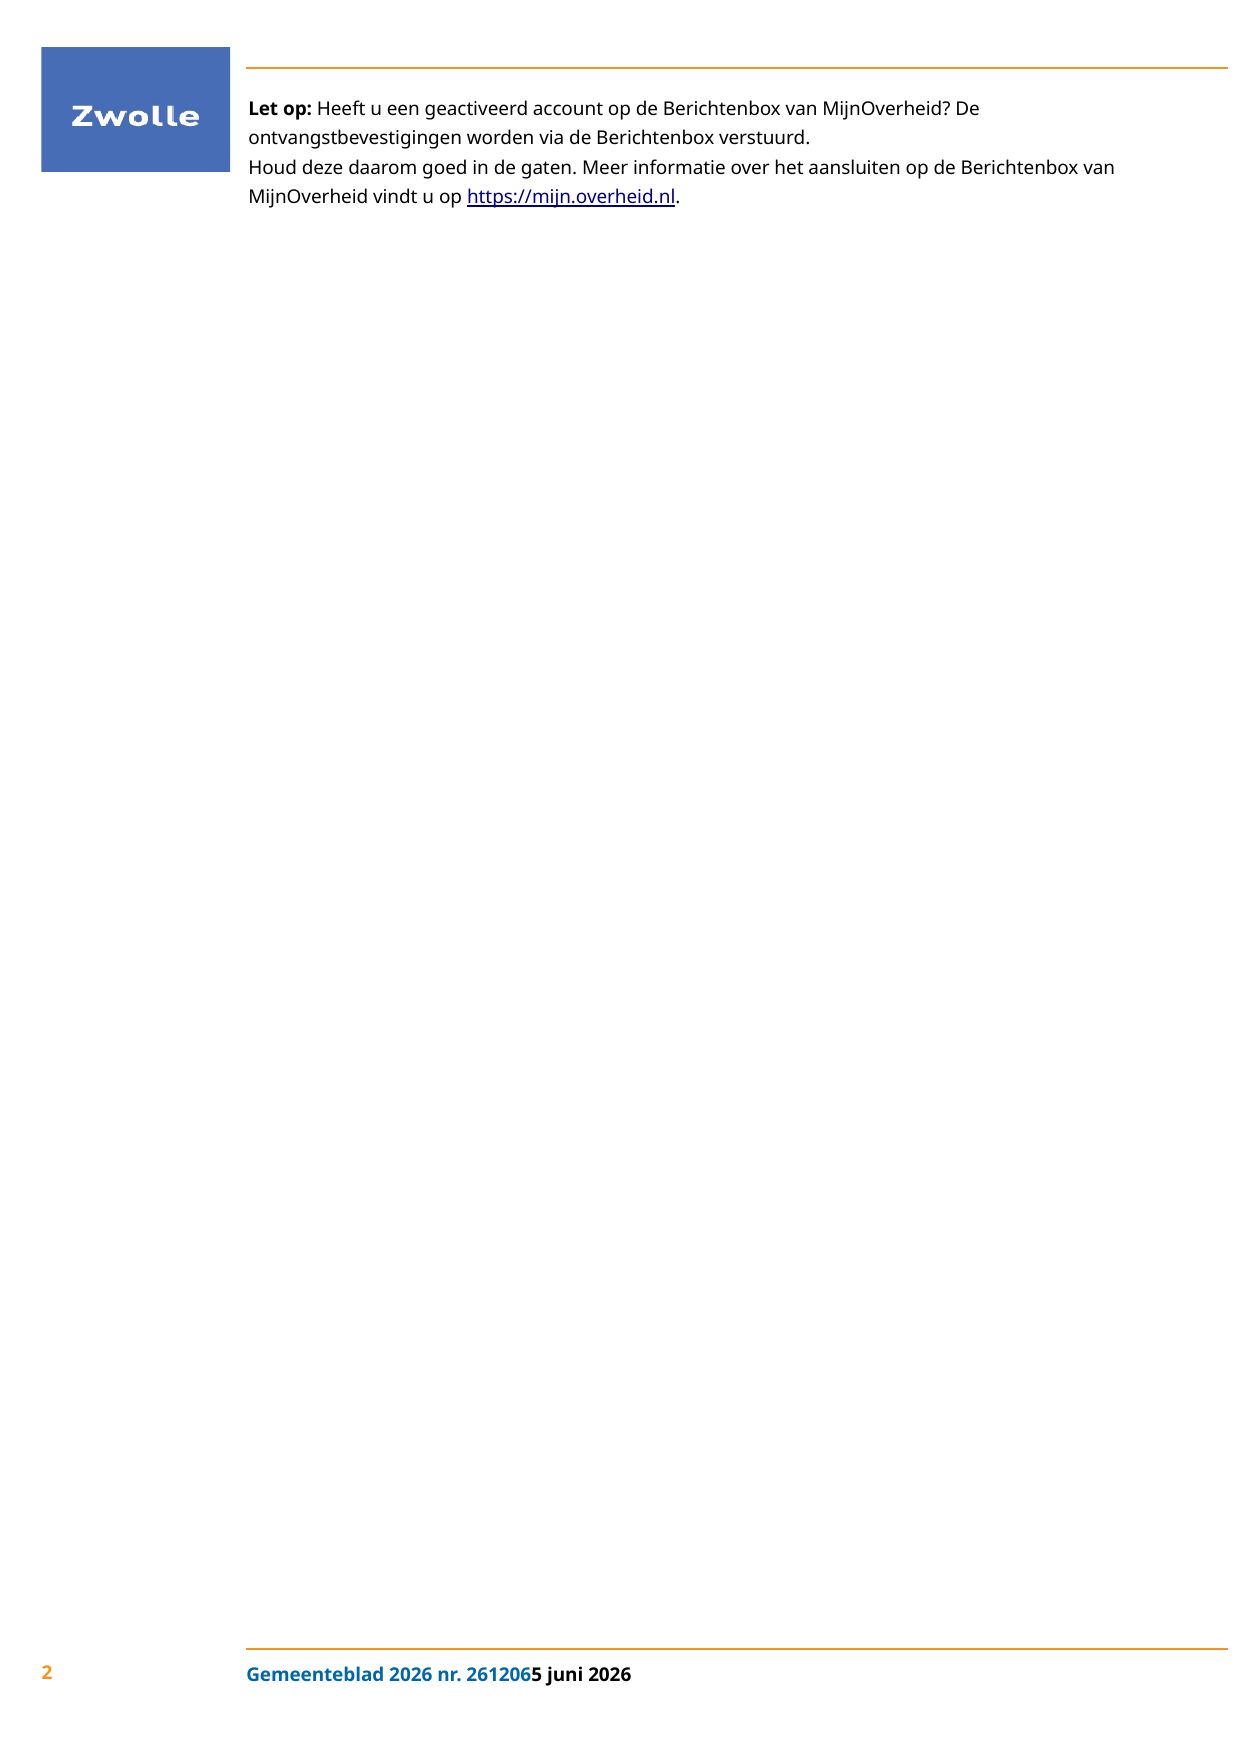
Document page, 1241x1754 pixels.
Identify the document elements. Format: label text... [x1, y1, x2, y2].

text Let op: Heeft u een geactiveerd account op de Berichtenbox van MijnOverheid? De ontvangstbevestigingen worden via de Berichtenbox verstuurd. [248, 95, 1152, 150]
picture [41, 47, 231, 172]
text Houd deze daarom goed in de gaten. Meer informatie over het aansluiten op de Berichtenbox van MijnOverheid vindt u op https://mijn.overheid.nl. [248, 154, 1152, 209]
